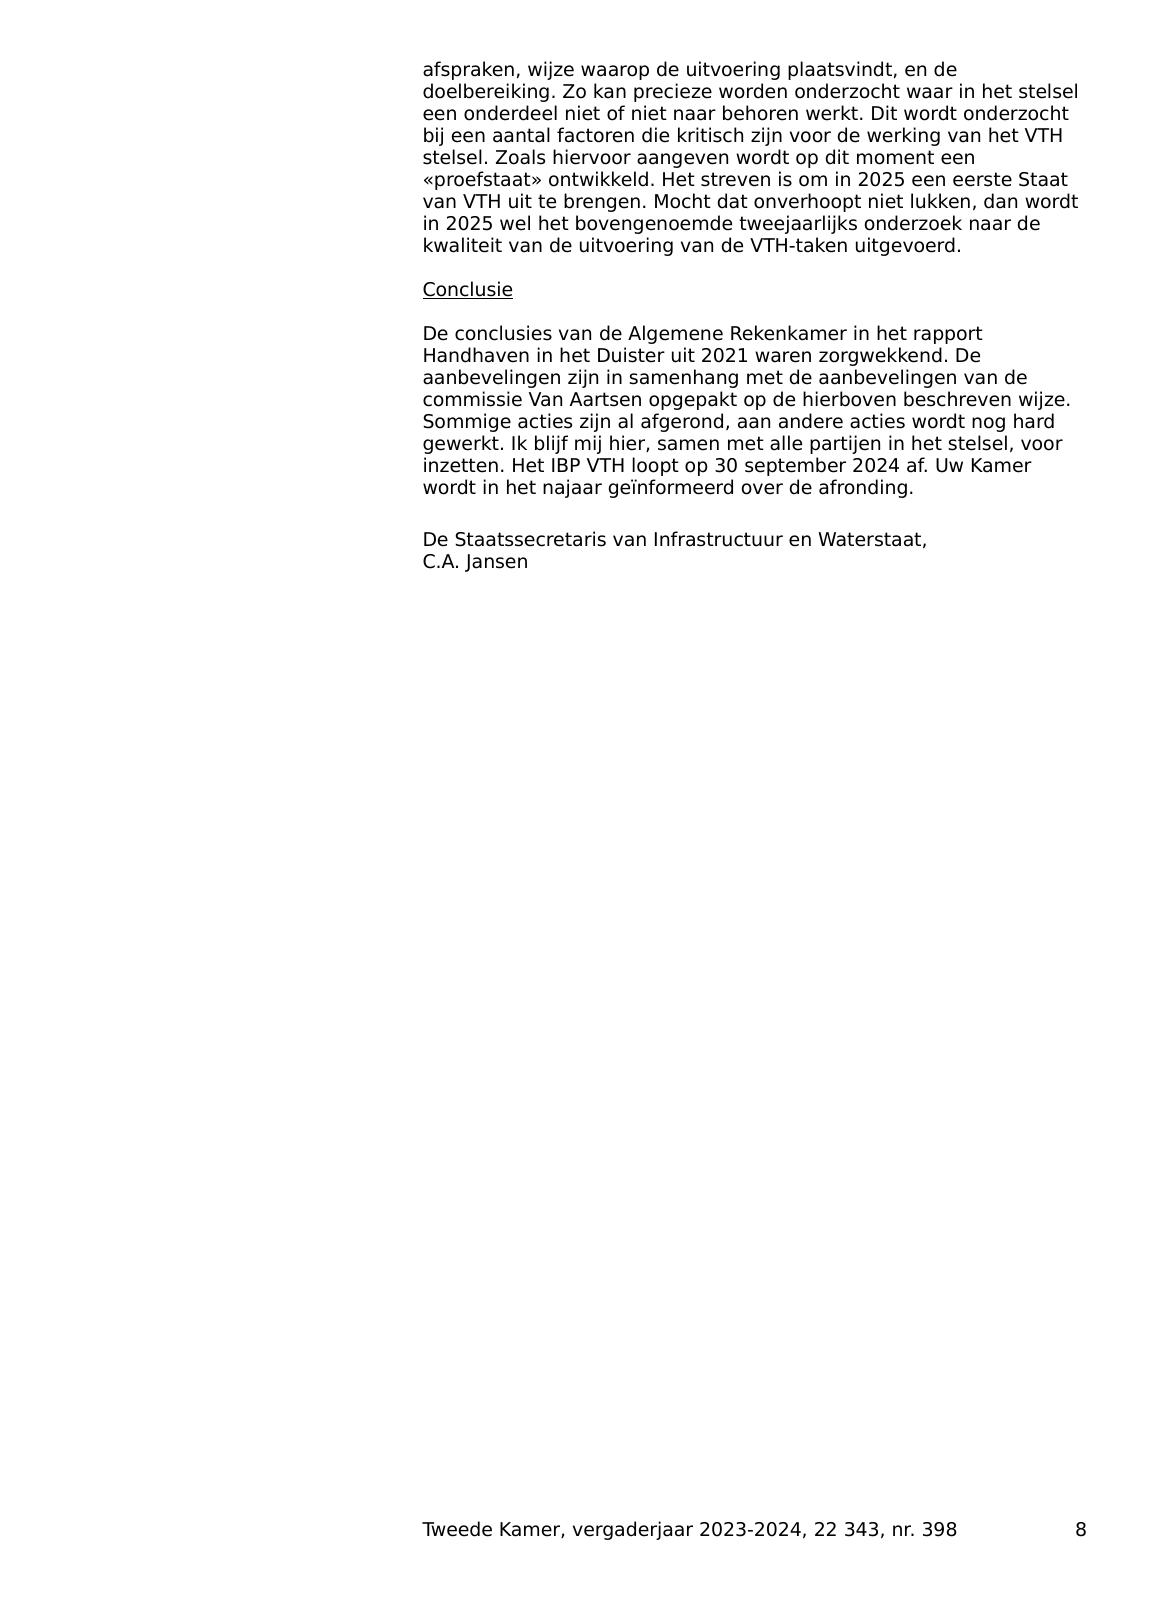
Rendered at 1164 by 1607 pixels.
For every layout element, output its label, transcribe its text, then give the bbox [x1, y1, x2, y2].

text afspraken, wijze waarop de uitvoering plaatsvindt, en de doelbereiking. Zo kan precieze worden onderzocht waar in het stelsel een onderdeel niet of niet naar behoren werkt. Dit wordt onderzocht bij een aantal factoren die kritisch zijn voor de werking van het VTH stelsel. Zoals hiervoor aangeven wordt op dit moment een «proefstaat» ontwikkeld. Het streven is om in 2025 een eerste Staat van VTH uit te brengen. Mocht dat onverhoopt niet lukken, dan wordt in 2025 wel het bovengenoemde tweejaarlijks onderzoek naar de kwaliteit van de uitvoering van de VTH-taken uitgevoerd. [422, 59, 1087, 257]
text De Staatssecretaris van Infrastructuur en Waterstaat, C.A. Jansen [422, 529, 1087, 573]
subtitle Conclusie [422, 279, 1087, 301]
text De conclusies van de Algemene Rekenkamer in het rapport Handhaven in het Duister uit 2021 waren zorgwekkend. De aanbevelingen zijn in samenhang met de aanbevelingen van de commissie Van Aartsen opgepakt op de hierboven beschreven wijze. Sommige acties zijn al afgerond, aan andere acties wordt nog hard gewerkt. Ik blijf mij hier, samen met alle partijen in het stelsel, voor inzetten. Het IBP VTH loopt op 30 september 2024 af. Uw Kamer wordt in het najaar geïnformeerd over de afronding. [422, 323, 1087, 499]
